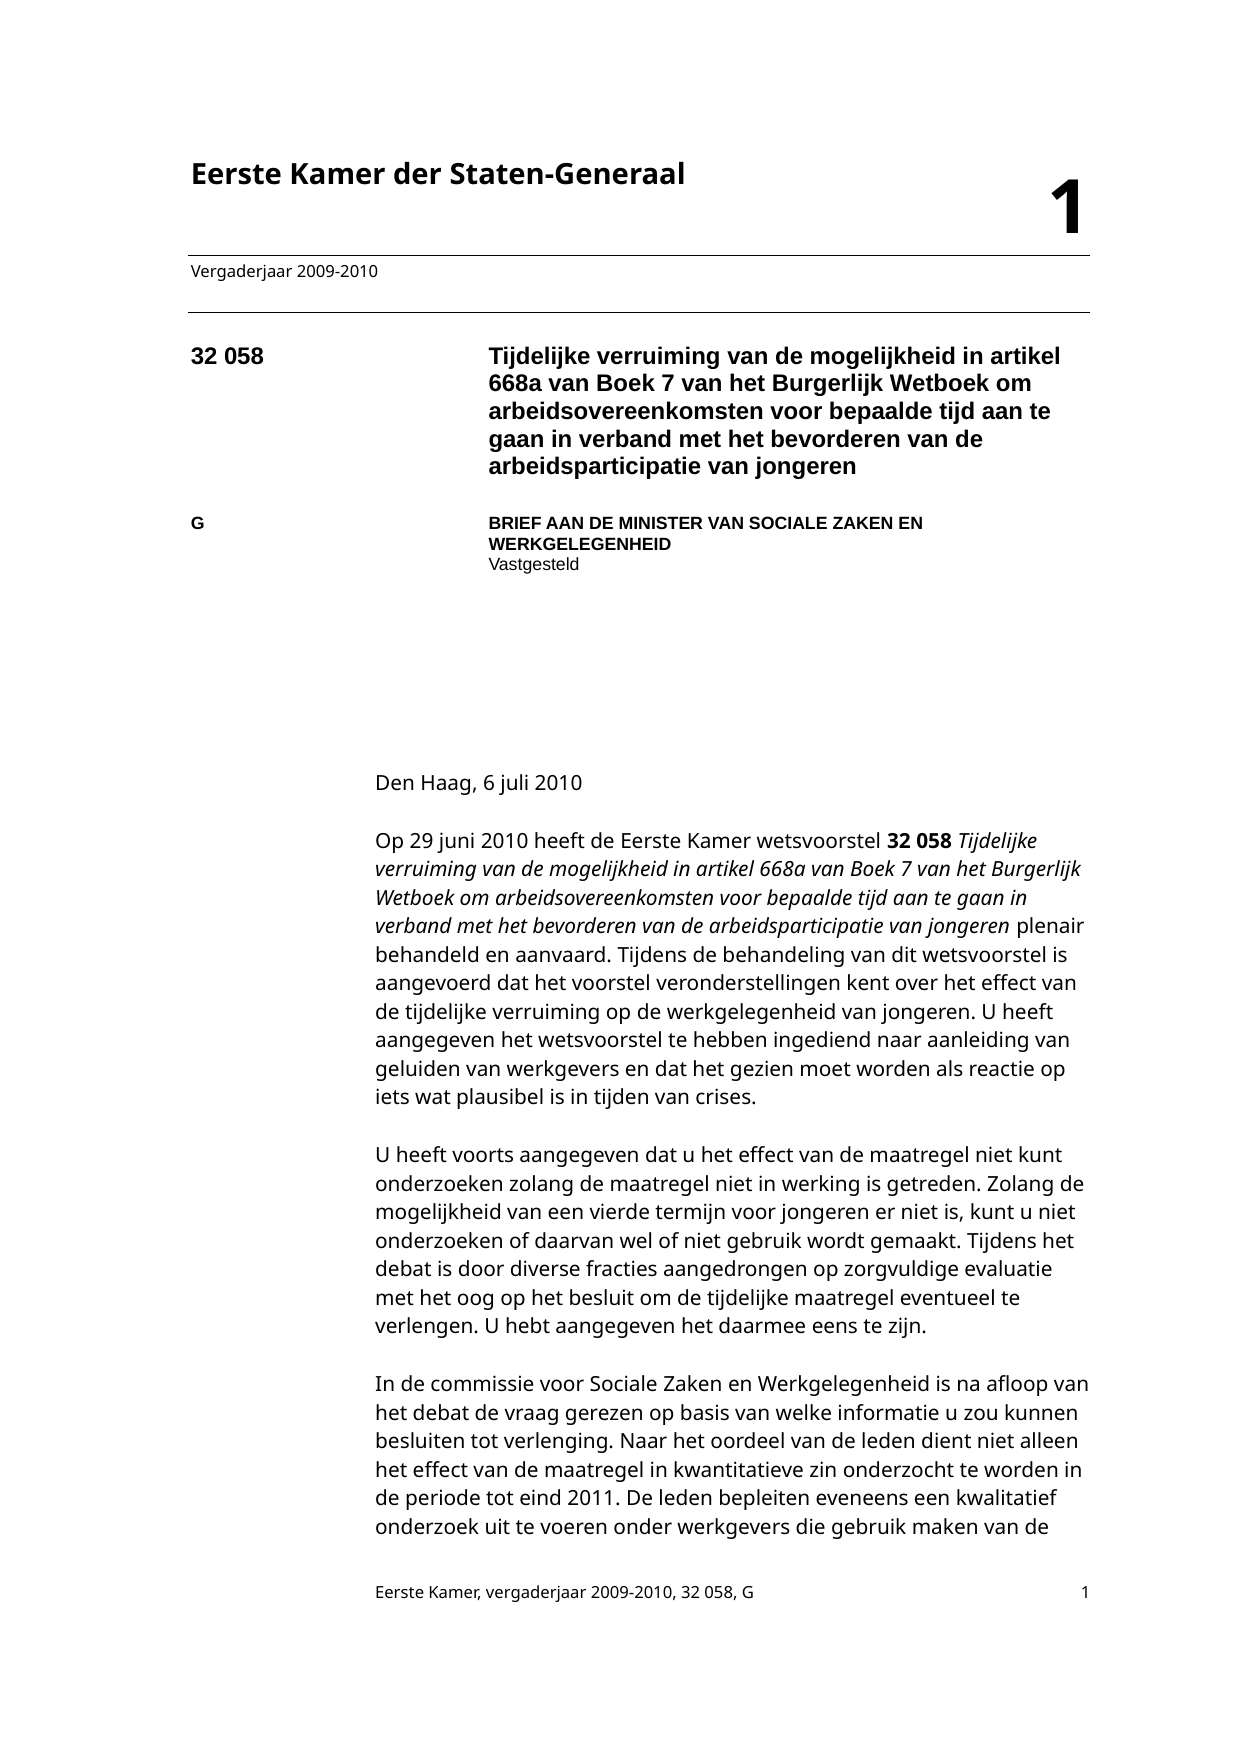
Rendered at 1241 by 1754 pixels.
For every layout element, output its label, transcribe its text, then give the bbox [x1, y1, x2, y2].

table_cell G [188, 510, 485, 649]
table_header Eerste Kamer der Staten-Generaal [188, 150, 909, 255]
table_cell [188, 313, 485, 339]
table_cell Vergaderjaar 2009-2010 [188, 256, 485, 312]
table_header 1 [910, 150, 1090, 255]
text Den Haag, 6 juli 2010 [375, 768, 1090, 796]
table_cell 32 058 [188, 339, 485, 510]
table_cell BRIEF AAN DE MINISTER VAN SOCIALE ZAKEN EN WERKGELEGENHEID Vastgesteld [485, 510, 1090, 649]
table_cell [485, 256, 1090, 312]
text Op 29 juni 2010 heeft de Eerste Kamer wetsvoorstel 32 058 Tijdelijke verruiming van de mogelijkheid in artikel 668a van Boek 7 van het Burgerlijk Wetboek om arbeidsovereenkomsten voor bepaalde tijd aan te gaan in verband met het bevorderen van de arbeidsparticipatie van jongeren plenair behandeld en aanvaard. Tijdens de behandeling van dit wetsvoorstel is aangevoerd dat het voorstel veronderstellingen kent over het effect van de tijdelijke verruiming op de werkgelegenheid van jongeren. U heeft aangegeven het wetsvoorstel te hebben ingediend naar aanleiding van geluiden van werkgevers en dat het gezien moet worden als reactie op iets wat plausibel is in tijden van crises. [375, 826, 1090, 1111]
text U heeft voorts aangegeven dat u het effect van de maatregel niet kunt onderzoeken zolang de maatregel niet in werking is getreden. Zolang de mogelijkheid van een vierde termijn voor jongeren er niet is, kunt u niet onderzoeken of daarvan wel of niet gebruik wordt gemaakt. Tijdens het debat is door diverse fracties aangedrongen op zorgvuldige evaluatie met het oog op het besluit om de tijdelijke maatregel eventueel te verlengen. U hebt aangegeven het daarmee eens te zijn. [375, 1141, 1090, 1339]
table_cell Tijdelijke verruiming van de mogelijkheid in artikel 668a van Boek 7 van het Burgerlijk Wetboek om arbeidsovereenkomsten voor bepaalde tijd aan te gaan in verband met het bevorderen van de arbeidsparticipatie van jongeren [485, 339, 1090, 510]
text In de commissie voor Sociale Zaken en Werkgelegenheid is na afloop van het debat de vraag gerezen op basis van welke informatie u zou kunnen besluiten tot verlenging. Naar het oordeel van de leden dient niet alleen het effect van de maatregel in kwantitatieve zin onderzocht te worden in de periode tot eind 2011. De leden bepleiten eveneens een kwalitatief onderzoek uit te voeren onder werkgevers die gebruik maken van de [375, 1369, 1090, 1540]
table_cell [485, 313, 1090, 339]
